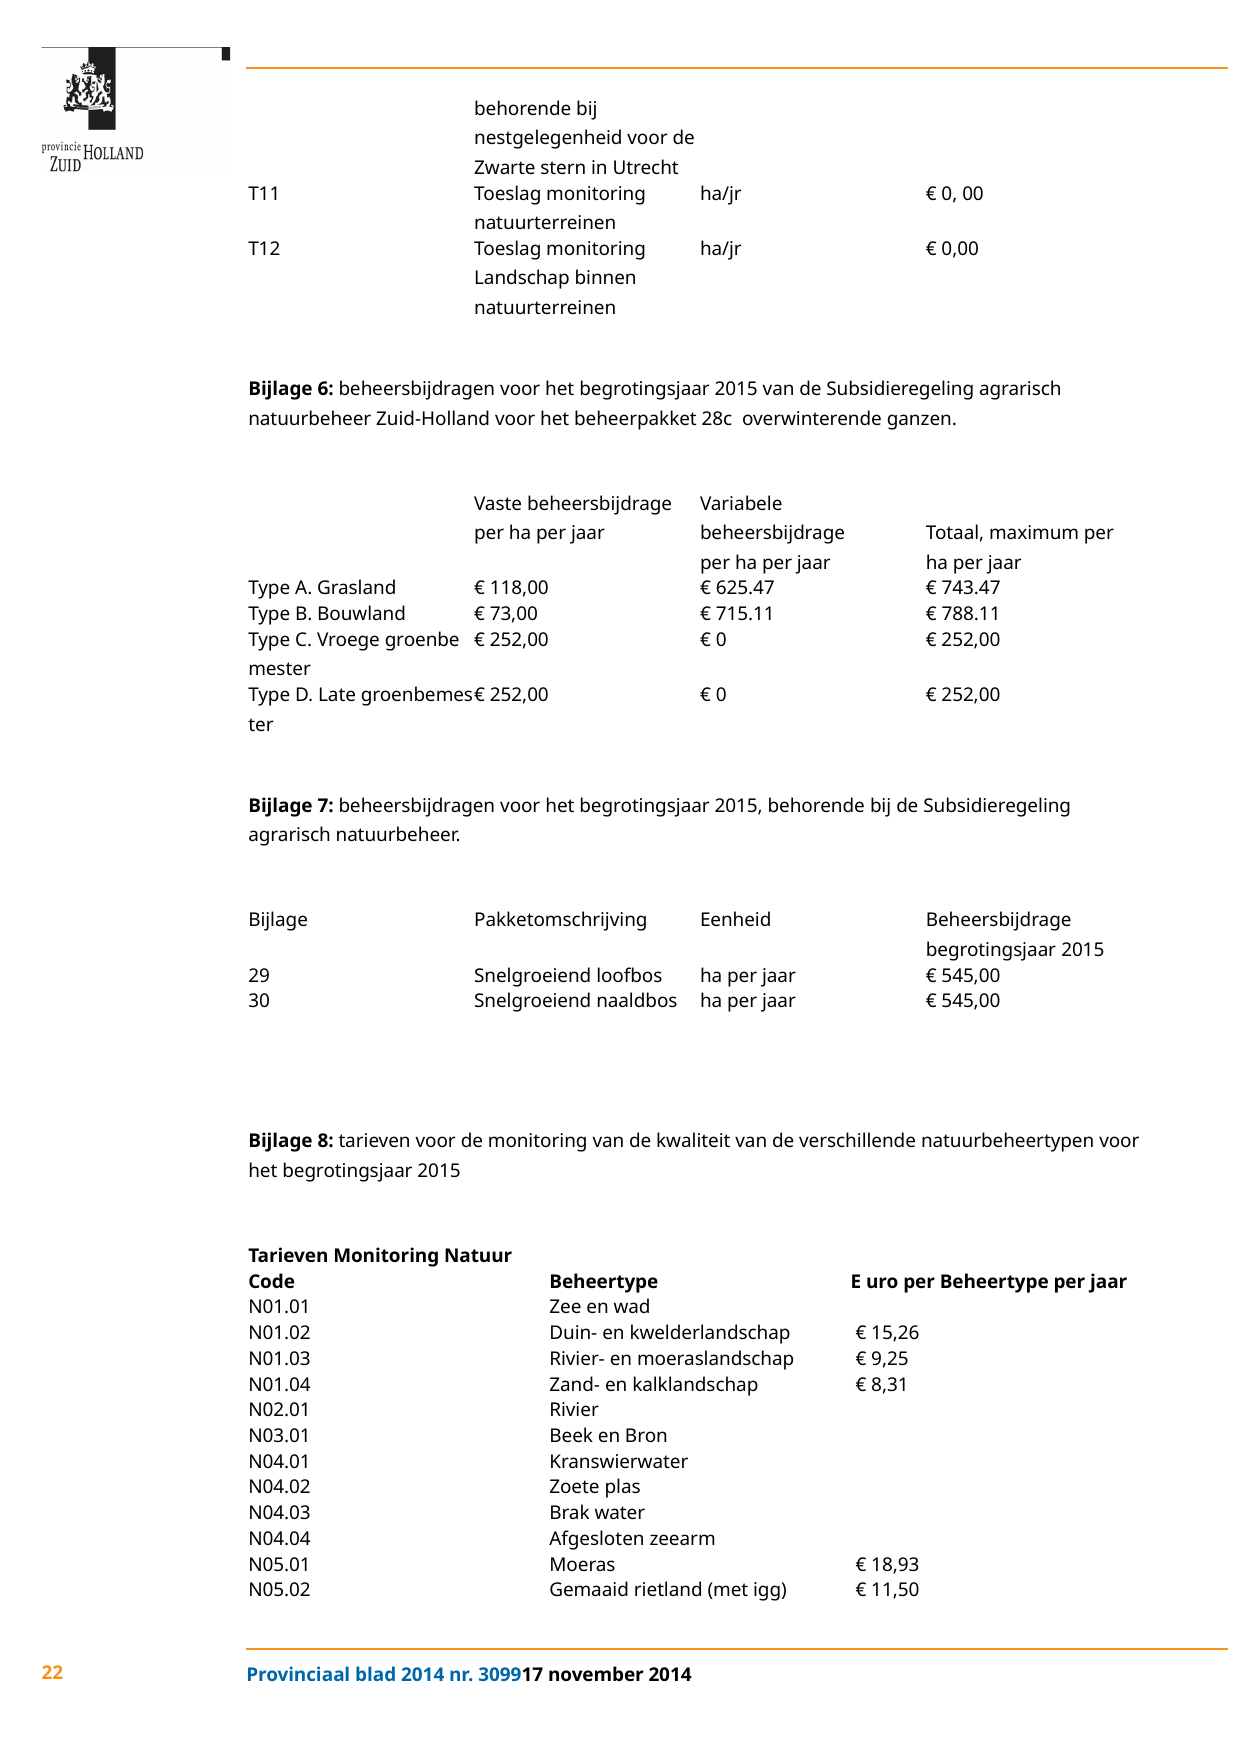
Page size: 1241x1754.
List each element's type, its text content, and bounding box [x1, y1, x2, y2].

table_cell € 73,00 [474, 600, 700, 626]
table_cell € 545,00 [926, 988, 1152, 1013]
table_cell Duin- en kwelderlandschap [549, 1319, 850, 1345]
table_cell ha per jaar [700, 962, 926, 987]
table_cell € 625.47 [700, 575, 926, 600]
table_cell Zee en wad [549, 1294, 850, 1319]
table_cell ha/jr [700, 180, 926, 235]
table_cell [850, 1397, 1152, 1422]
table_cell [850, 1448, 1152, 1474]
table_cell € 118,00 [474, 575, 700, 600]
table_cell € 0 [700, 681, 926, 737]
table_cell N04.04 [248, 1525, 549, 1551]
table_cell € 252,00 [926, 626, 1152, 681]
table_header Tarieven Monitoring Natuur [248, 1242, 549, 1268]
table_header Variabele beheersbijdrage per ha per jaar [700, 490, 926, 574]
table_cell 29 [248, 962, 474, 987]
text Bijlage 7: beheersbijdragen voor het begrotingsjaar 2015, behorende bij de Subsidieregeling agrarisch natuurbeheer. [248, 792, 1152, 847]
table_cell N02.01 [248, 1397, 549, 1422]
table_cell N04.01 [248, 1448, 549, 1474]
picture [41, 47, 231, 172]
table_cell Beheertype [549, 1268, 850, 1294]
table_cell N01.01 [248, 1294, 549, 1319]
table_cell Beek en Bron [549, 1422, 850, 1448]
table_cell € 11,50 [850, 1577, 1152, 1602]
table_cell Zand- en kalklandschap [549, 1371, 850, 1397]
table_header Vaste beheersbijdrage per ha per jaar [474, 490, 700, 574]
table_cell N01.02 [248, 1319, 549, 1345]
table_cell € 715.11 [700, 600, 926, 626]
table_cell 30 [248, 988, 474, 1013]
table_header Pakketomschrijving [474, 906, 700, 962]
table_cell N01.03 [248, 1345, 549, 1371]
table_cell € 8,31 [850, 1371, 1152, 1397]
table_cell behorende bij nestgelegenheid voor de Zwarte stern in Utrecht [474, 95, 700, 180]
table_cell ha per jaar [700, 988, 926, 1013]
table_cell € 0 [700, 626, 926, 681]
table_cell [850, 1294, 1152, 1319]
table_cell Snelgroeiend naaldbos [474, 988, 700, 1013]
table_cell € 788.11 [926, 600, 1152, 626]
table_cell T11 [248, 180, 474, 235]
table_header Bijlage [248, 906, 474, 962]
table_cell € 252,00 [474, 626, 700, 681]
table_cell Code [248, 1268, 549, 1294]
table_cell Kranswierwater [549, 1448, 850, 1474]
table_cell [850, 1474, 1152, 1499]
table_cell € 18,93 [850, 1551, 1152, 1577]
table_cell T12 [248, 235, 474, 320]
table_cell Rivier- en moeraslandschap [549, 1345, 850, 1371]
table_cell € 0,00 [926, 235, 1152, 320]
table_cell N05.01 [248, 1551, 549, 1577]
table_cell Toeslag monitoring natuurterreinen [474, 180, 700, 235]
text Bijlage 6: beheersbijdragen voor het begrotingsjaar 2015 van de Subsidieregeling agrarisch natuurbeheer Zuid-Holland voor het beheerpakket 28c overwinterende ganzen. [248, 375, 1152, 431]
table_cell [248, 95, 474, 180]
table_cell Snelgroeiend loofbos [474, 962, 700, 987]
table_cell N04.02 [248, 1474, 549, 1499]
table_cell E uro per Beheertype per jaar [850, 1268, 1152, 1294]
table_cell N03.01 [248, 1422, 549, 1448]
table_header Eenheid [700, 906, 926, 962]
table_cell Type C. Vroege groenbemester [248, 626, 474, 681]
table_cell [700, 95, 926, 180]
table_cell N04.03 [248, 1500, 549, 1525]
table_cell Moeras [549, 1551, 850, 1577]
table_cell Afgesloten zeearm [549, 1525, 850, 1551]
table_cell N01.04 [248, 1371, 549, 1397]
table_cell Zoete plas [549, 1474, 850, 1499]
table_cell [850, 1500, 1152, 1525]
table_cell [850, 1525, 1152, 1551]
text Bijlage 8: tarieven voor de monitoring van de kwaliteit van de verschillende natuurbeheertypen voor het begrotingsjaar 2015 [248, 1128, 1152, 1183]
table_cell Gemaaid rietland (met igg) [549, 1577, 850, 1602]
table_cell Toeslag monitoring Landschap binnen natuurterreinen [474, 235, 700, 320]
table_cell ha/jr [700, 235, 926, 320]
table_cell € 252,00 [474, 681, 700, 737]
table_header Beheersbijdrage begrotingsjaar 2015 [926, 906, 1152, 962]
table_cell € 545,00 [926, 962, 1152, 987]
table_cell Type D. Late groenbemester [248, 681, 474, 737]
table_header [248, 490, 474, 574]
table_cell [926, 95, 1152, 180]
table_cell Rivier [549, 1397, 850, 1422]
table_cell € 9,25 [850, 1345, 1152, 1371]
table_cell [850, 1422, 1152, 1448]
table_cell € 252,00 [926, 681, 1152, 737]
table_cell N05.02 [248, 1577, 549, 1602]
table_header Totaal, maximum per ha per jaar [926, 490, 1152, 574]
table_cell € 743.47 [926, 575, 1152, 600]
table_cell Brak water [549, 1500, 850, 1525]
table_cell € 15,26 [850, 1319, 1152, 1345]
table_cell Type A. Grasland [248, 575, 474, 600]
table_cell Type B. Bouwland [248, 600, 474, 626]
table_cell € 0, 00 [926, 180, 1152, 235]
